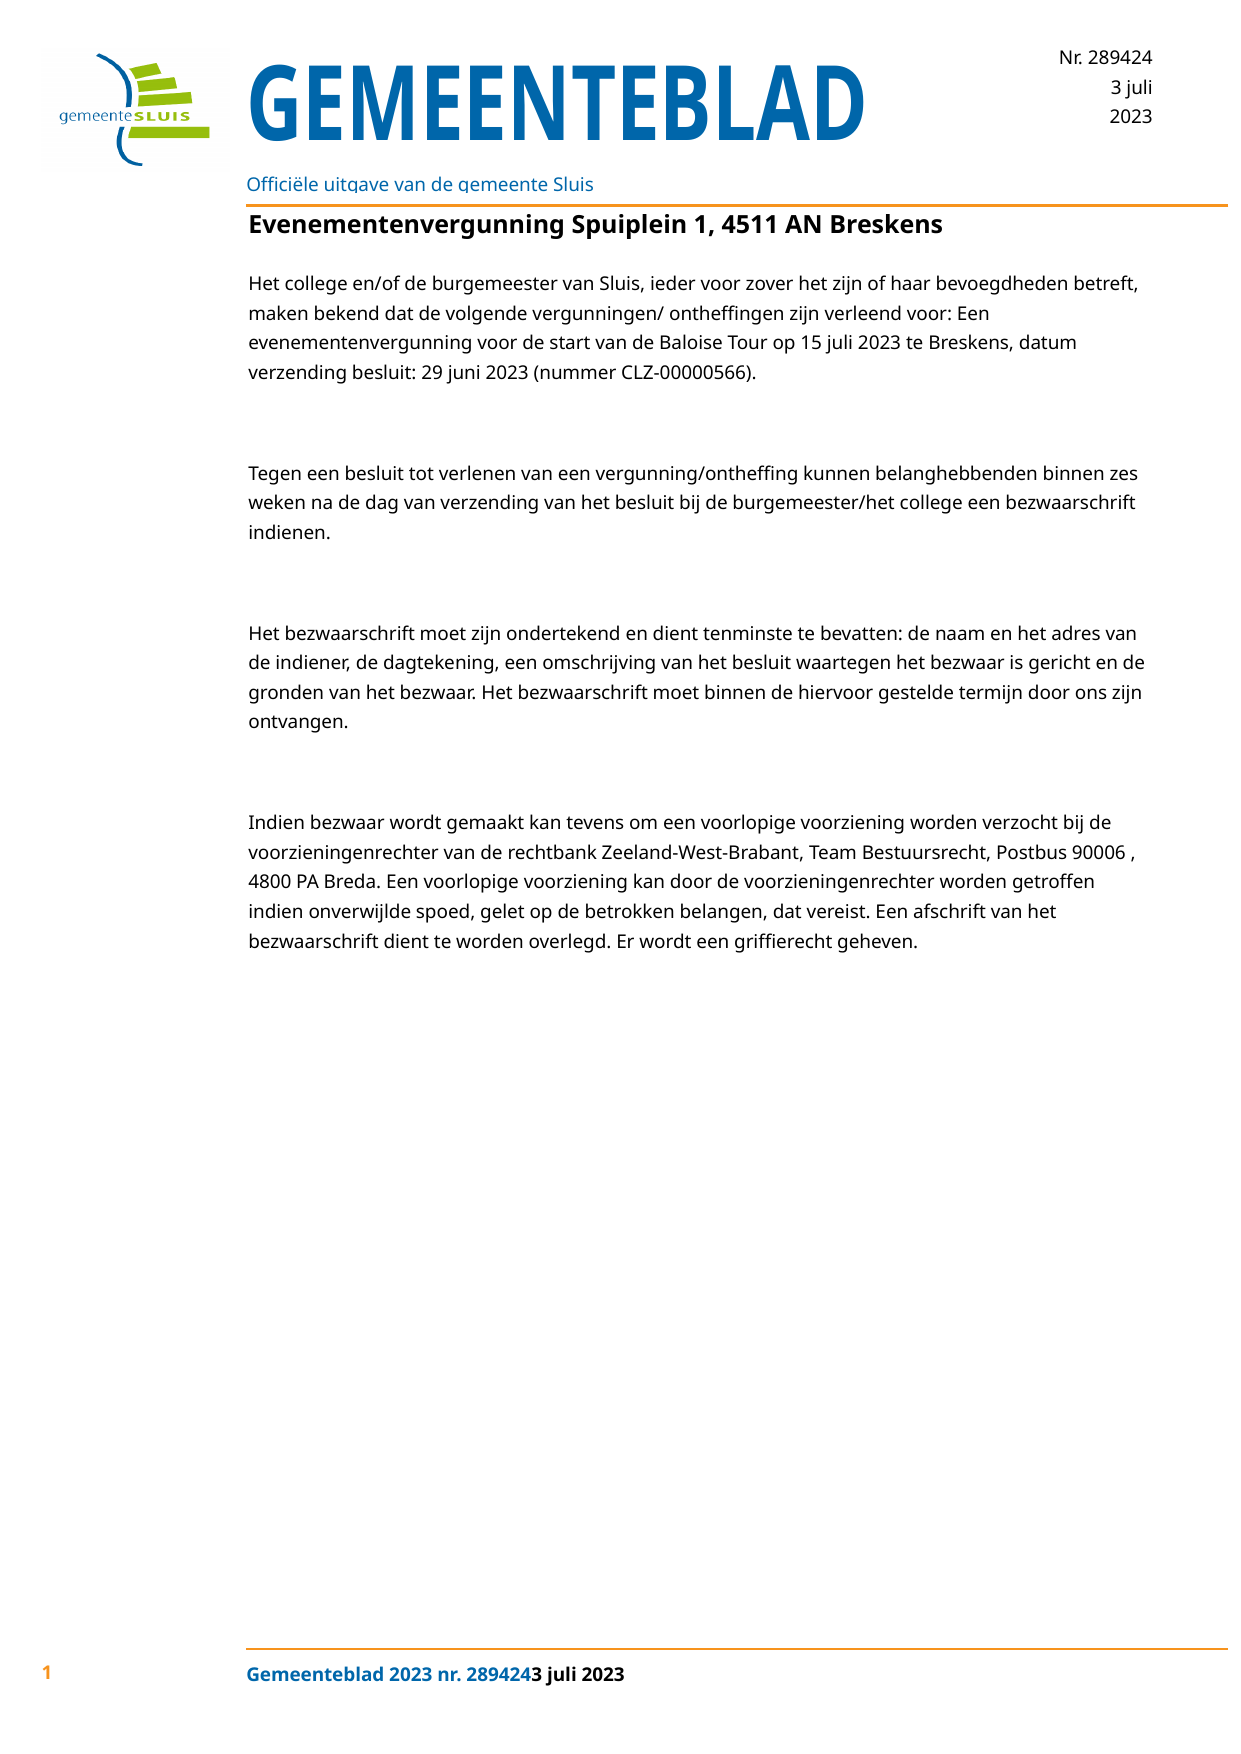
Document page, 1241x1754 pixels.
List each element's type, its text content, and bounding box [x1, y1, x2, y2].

picture [41, 47, 231, 172]
text Indien bezwaar wordt gemaakt kan tevens om een voorlopige voorziening worden verzocht bij de voorzieningenrechter van de rechtbank Zeeland-West-Brabant, Team Bestuursrecht, Postbus 90006 , 4800 PA Breda. Een voorlopige voorziening kan door de voorzieningenrechter worden getroffen indien onverwijlde spoed, gelet op de betrokken belangen, dat vereist. Een afschrift van het bezwaarschrift dient te worden overlegd. Er wordt een griffierecht geheven. [248, 809, 1152, 953]
text Evenementenvergunning Spuiplein 1, 4511 AN Breskens [248, 207, 1152, 241]
text Tegen een besluit tot verlenen van een vergunning/ontheffing kunnen belanghebbenden binnen zes weken na de dag van verzending van het besluit bij de burgemeester/het college een bezwaarschrift indienen. [248, 460, 1152, 545]
text Het bezwaarschrift moet zijn ondertekend en dient tenminste te bevatten: de naam en het adres van de indiener, de dagtekening, een omschrijving van het besluit waartegen het bezwaar is gericht en de gronden van het bezwaar. Het bezwaarschrift moet binnen de hiervoor gestelde termijn door ons zijn ontvangen. [248, 620, 1152, 734]
text Het college en/of de burgemeester van Sluis, ieder voor zover het zijn of haar bevoegdheden betreft, maken bekend dat de volgende vergunningen/ ontheffingen zijn verleend voor: Een evenementenvergunning voor de start van de Baloise Tour op 15 juli 2023 te Breskens, datum verzending besluit: 29 juni 2023 (nummer CLZ-00000566). [248, 270, 1152, 385]
